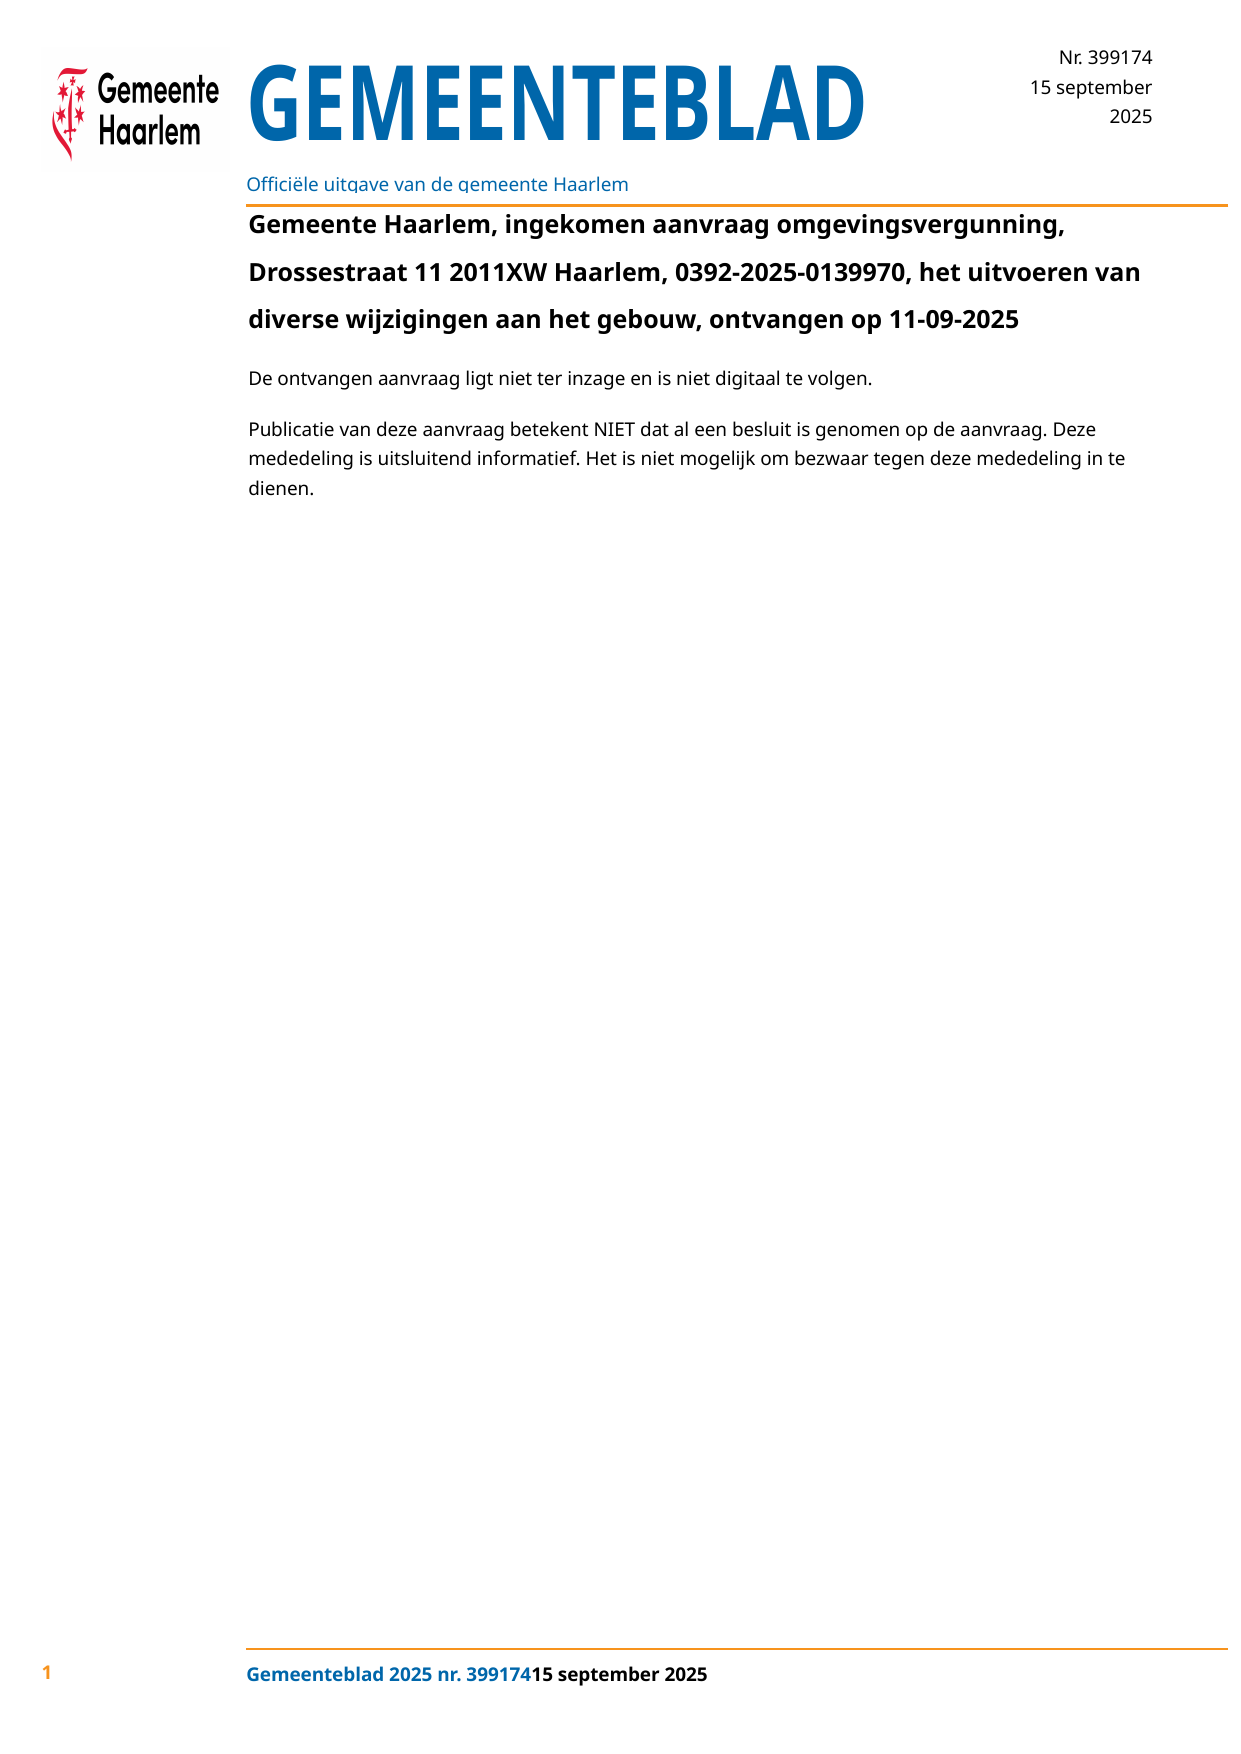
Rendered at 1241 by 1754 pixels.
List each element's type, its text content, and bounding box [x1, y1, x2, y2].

picture [41, 47, 231, 172]
text De ontvangen aanvraag ligt niet ter inzage en is niet digitaal te volgen. [248, 366, 1152, 391]
text Gemeente Haarlem, ingekomen aanvraag omgevingsvergunning, Drossestraat 11 2011XW Haarlem, 0392-2025-0139970, het uitvoeren van diverse wijzigingen aan het gebouw, ontvangen op 11-09-2025 [248, 207, 1152, 336]
text Publicatie van deze aanvraag betekent NIET dat al een besluit is genomen op de aanvraag. Deze mededeling is uitsluitend informatief. Het is niet mogelijk om bezwaar tegen deze mededeling in te dienen. [248, 416, 1152, 501]
